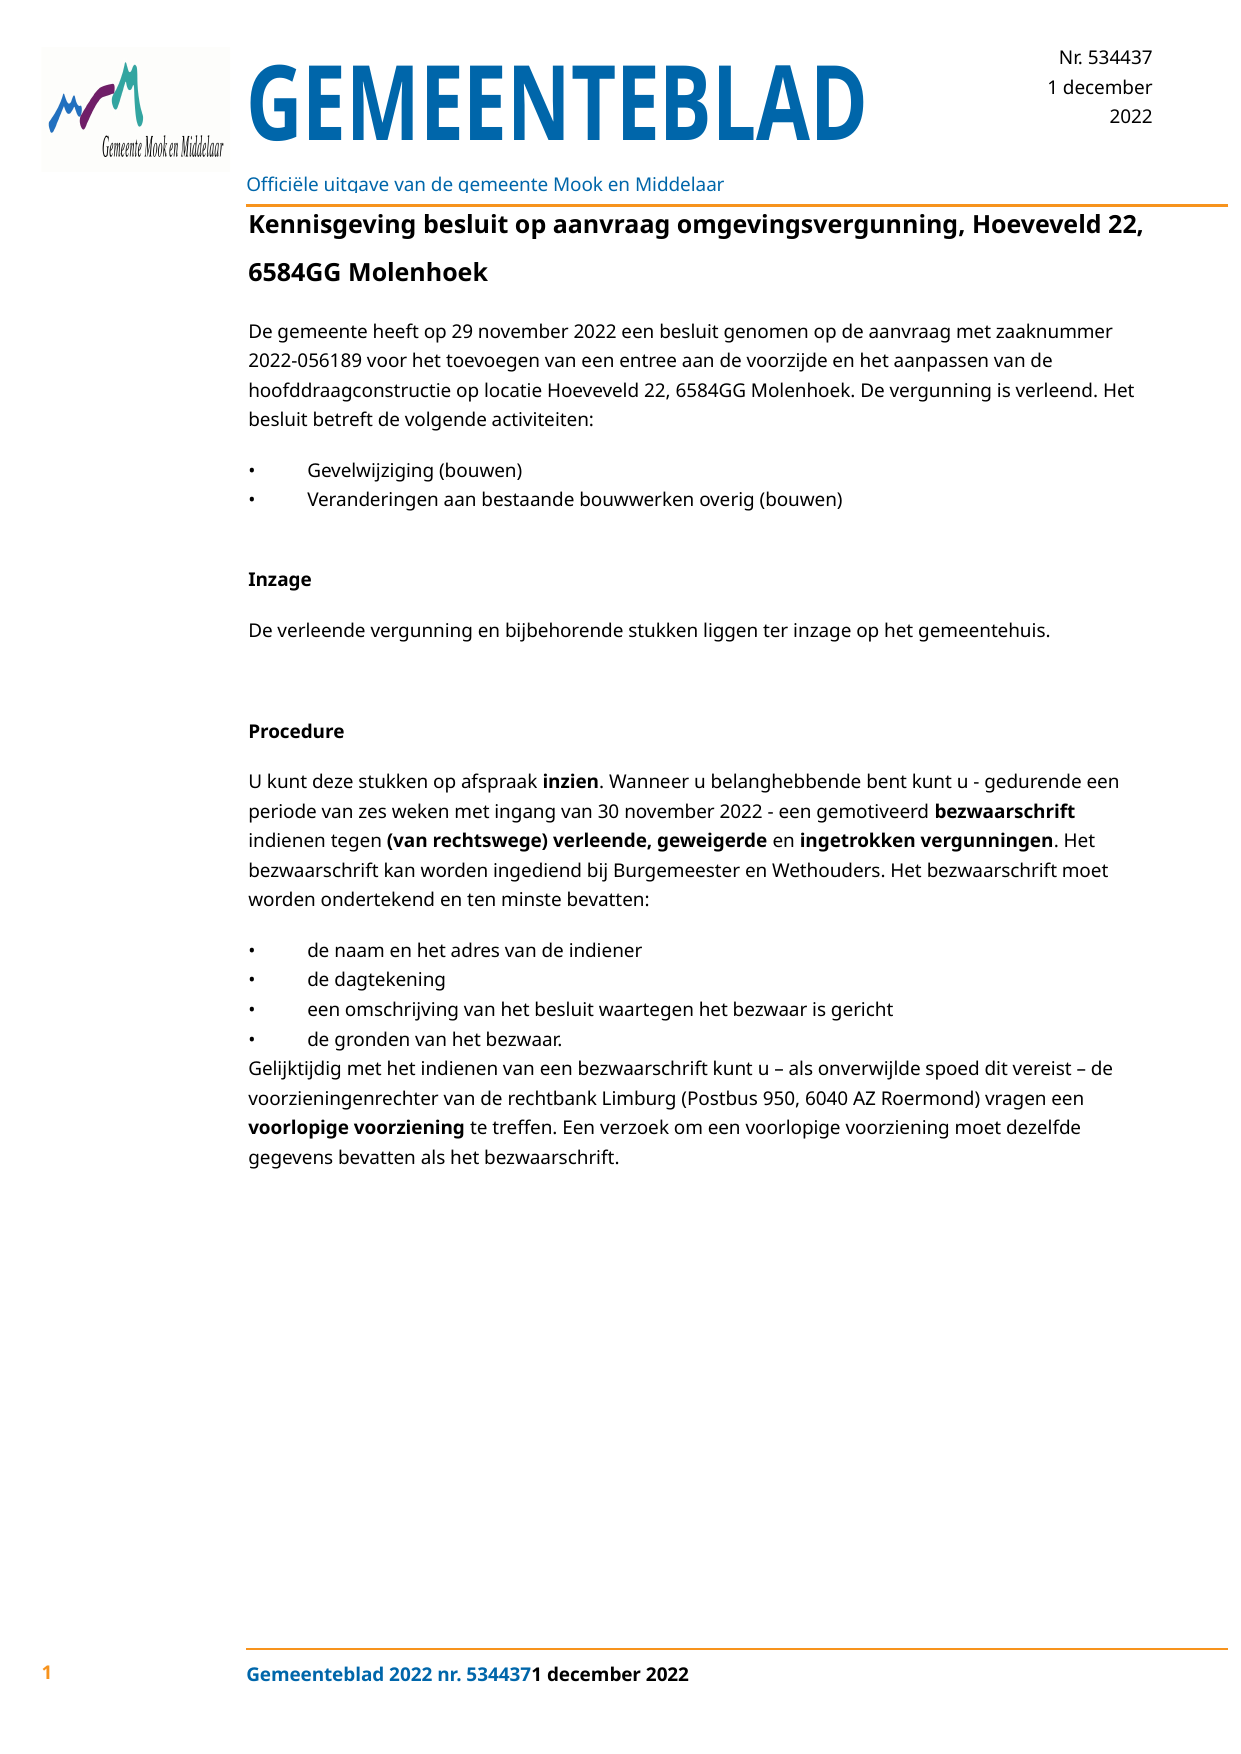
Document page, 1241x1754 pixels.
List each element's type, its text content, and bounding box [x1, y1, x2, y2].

list Veranderingen aan bestaande bouwwerken overig (bouwen) [248, 487, 1152, 512]
list Gevelwijziging (bouwen) [248, 457, 1152, 483]
text De gemeente heeft op 29 november 2022 een besluit genomen op de aanvraag met zaaknummer 2022-056189 voor het toevoegen van een entree aan de voorzijde en het aanpassen van de hoofddraagconstructie op locatie Hoeveveld 22, 6584GG Molenhoek. De vergunning is verleend. Het besluit betreft de volgende activiteiten: [248, 318, 1152, 432]
text Procedure [248, 718, 1152, 744]
text Gelijktijdig met het indienen van een bezwaarschrift kunt u – als onverwijlde spoed dit vereist – de voorzieningenrechter van de rechtbank Limburg (Postbus 950, 6040 AZ Roermond) vragen een voorlopige voorziening te treffen. Een verzoek om een voorlopige voorziening moet dezelfde gegevens bevatten als het bezwaarschrift. [248, 1055, 1152, 1170]
text De verleende vergunning en bijbehorende stukken liggen ter inzage op het gemeentehuis. [248, 617, 1152, 643]
list de gronden van het bezwaar. [248, 1026, 1152, 1052]
list de dagtekening [248, 967, 1152, 992]
list een omschrijving van het besluit waartegen het bezwaar is gericht [248, 996, 1152, 1022]
text Inzage [248, 567, 1152, 592]
picture [41, 47, 231, 172]
list de naam en het adres van de indiener [248, 937, 1152, 963]
text U kunt deze stukken op afspraak inzien. Wanneer u belanghebbende bent kunt u - gedurende een periode van zes weken met ingang van 30 november 2022 - een gemotiveerd bezwaarschrift indienen tegen (van rechtswege) verleende, geweigerde en ingetrokken vergunningen. Het bezwaarschrift kan worden ingediend bij Burgemeester en Wethouders. Het bezwaarschrift moet worden ondertekend en ten minste bevatten: [248, 768, 1152, 912]
text Kennisgeving besluit op aanvraag omgevingsvergunning, Hoeveveld 22, 6584GG Molenhoek [248, 207, 1152, 288]
